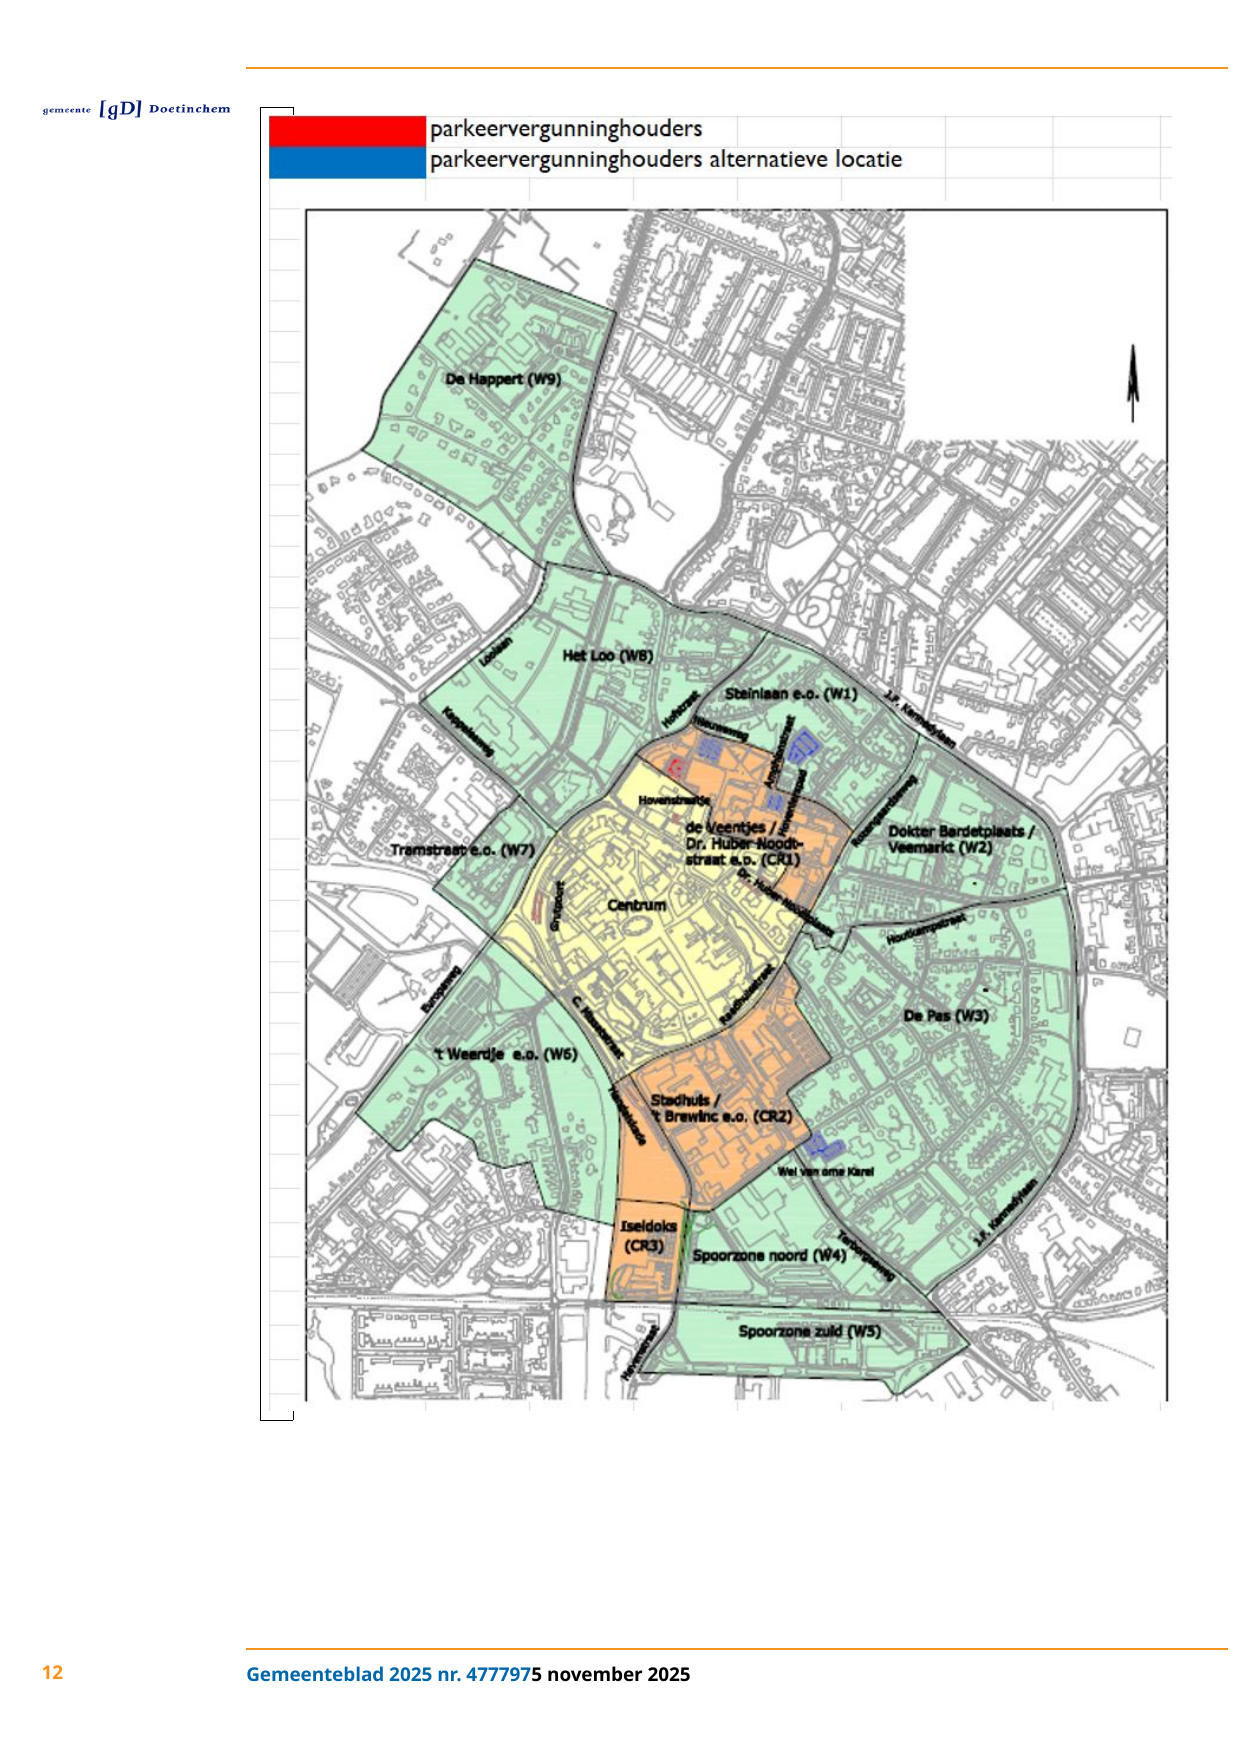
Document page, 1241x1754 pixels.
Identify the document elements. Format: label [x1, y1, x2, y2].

picture [41, 47, 231, 172]
picture [268, 115, 1173, 1411]
